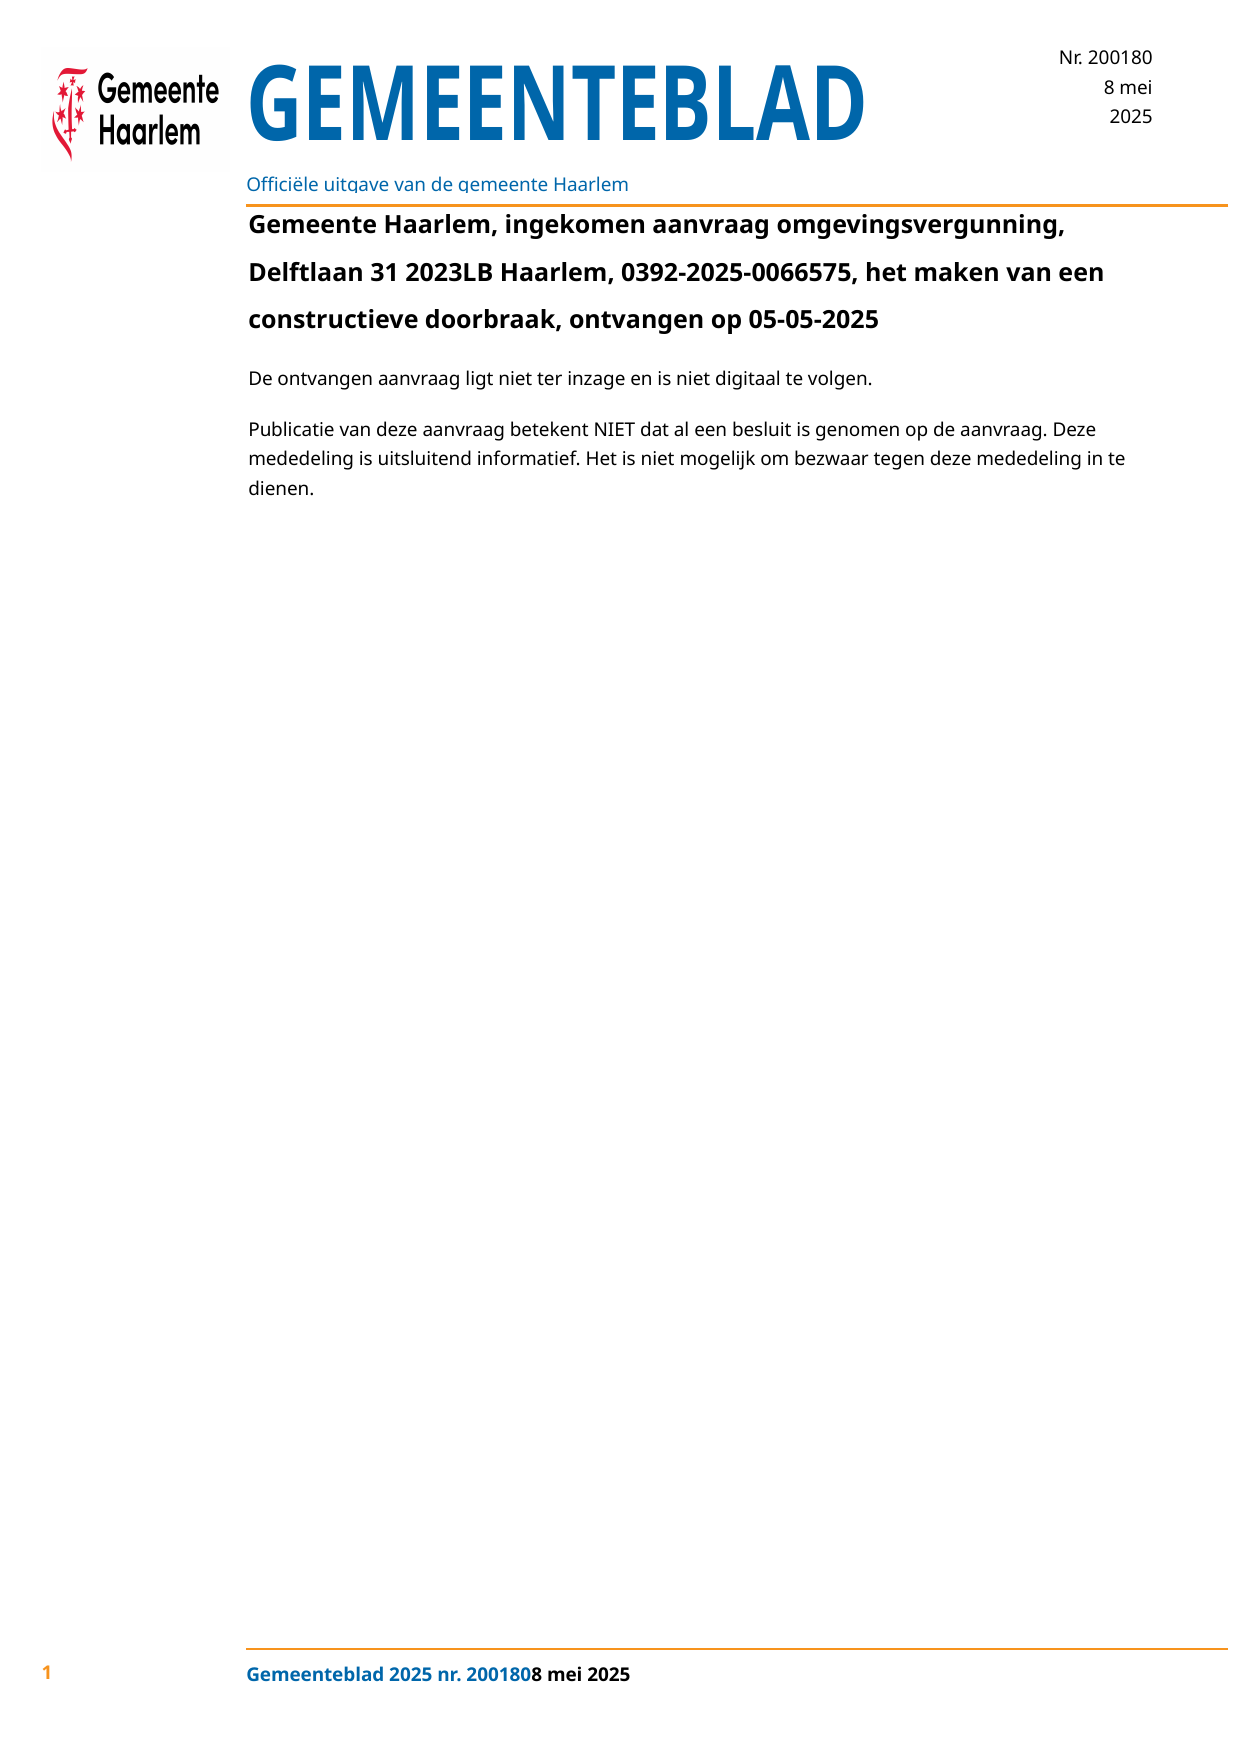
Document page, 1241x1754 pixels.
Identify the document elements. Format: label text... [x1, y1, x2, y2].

text Publicatie van deze aanvraag betekent NIET dat al een besluit is genomen op de aanvraag. Deze mededeling is uitsluitend informatief. Het is niet mogelijk om bezwaar tegen deze mededeling in te dienen. [248, 416, 1152, 501]
picture [41, 47, 231, 172]
text Gemeente Haarlem, ingekomen aanvraag omgevingsvergunning, Delftlaan 31 2023LB Haarlem, 0392-2025-0066575, het maken van een constructieve doorbraak, ontvangen op 05-05-2025 [248, 207, 1152, 336]
text De ontvangen aanvraag ligt niet ter inzage en is niet digitaal te volgen. [248, 366, 1152, 391]
